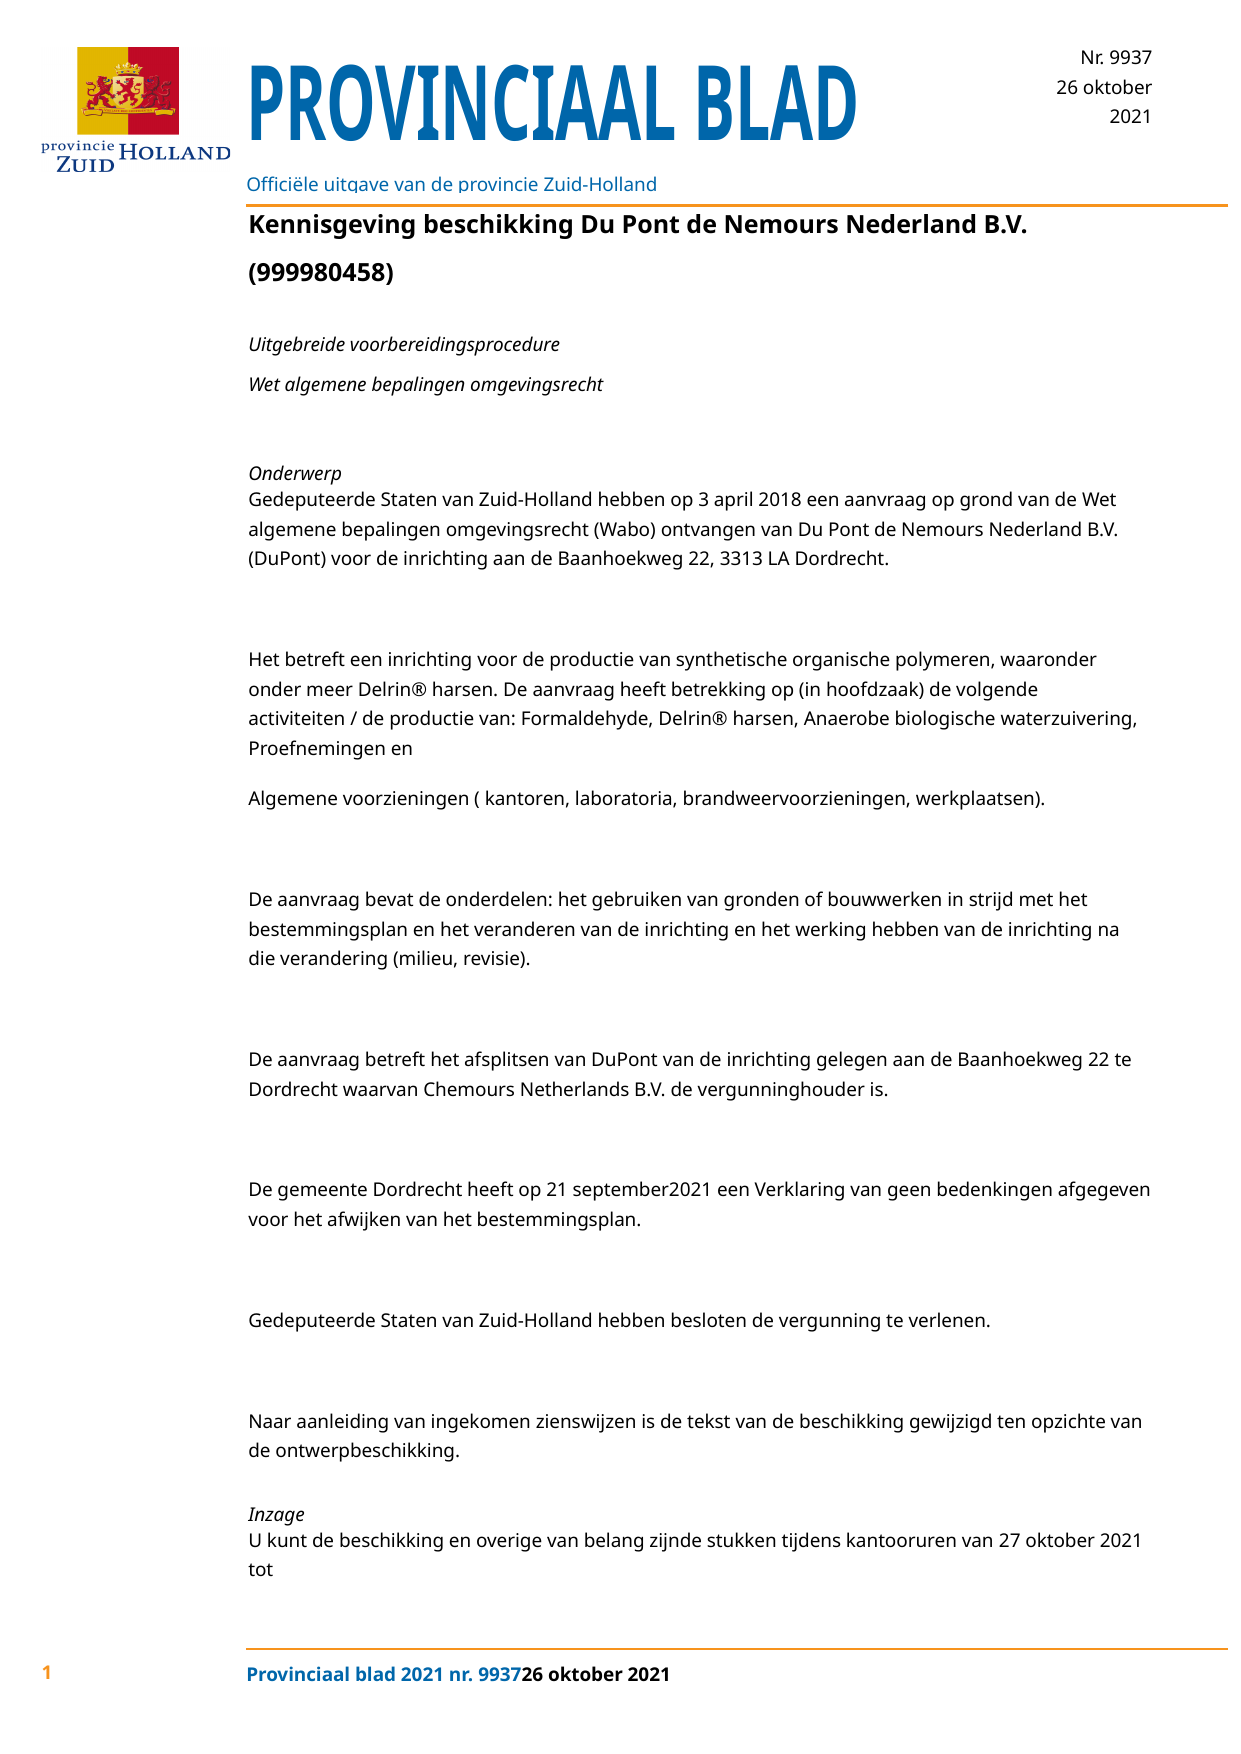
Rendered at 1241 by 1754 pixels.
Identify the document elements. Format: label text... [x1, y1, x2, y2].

text De aanvraag betreft het afsplitsen van DuPont van de inrichting gelegen aan de Baanhoekweg 22 te Dordrecht waarvan Chemours Netherlands B.V. de vergunninghouder is. [248, 1046, 1152, 1101]
text Onderwerp [248, 460, 1152, 486]
text Uitgebreide voorbereidingsprocedure [248, 331, 1152, 357]
text U kunt de beschikking en overige van belang zijnde stukken tijdens kantooruren van 27 oktober 2021 tot [248, 1527, 1152, 1582]
text Kennisgeving beschikking Du Pont de Nemours Nederland B.V. (999980458) [248, 207, 1152, 288]
text Naar aanleiding van ingekomen zienswijzen is de tekst van de beschikking gewijzigd ten opzichte van de ontwerpbeschikking. [248, 1408, 1152, 1463]
text Algemene voorzieningen ( kantoren, laboratoria, brandweervoorzieningen, werkplaatsen). [248, 785, 1152, 811]
text Inzage [248, 1501, 1152, 1527]
text De aanvraag bevat de onderdelen: het gebruiken van gronden of bouwwerken in strijd met het bestemmingsplan en het veranderen van de inrichting en het werking hebben van de inrichting na die verandering (milieu, revisie). [248, 886, 1152, 971]
text Wet algemene bepalingen omgevingsrecht [248, 371, 1152, 396]
text Het betreft een inrichting voor de productie van synthetische organische polymeren, waaronder onder meer Delrin® harsen. De aanvraag heeft betrekking op (in hoofdzaak) de volgende activiteiten / de productie van: Formaldehyde, Delrin® harsen, Anaerobe biologische waterzuivering, Proefnemingen en [248, 646, 1152, 761]
picture [41, 47, 231, 172]
text De gemeente Dordrecht heeft op 21 september2021 een Verklaring van geen bedenkingen afgegeven voor het afwijken van het bestemmingsplan. [248, 1177, 1152, 1232]
text Gedeputeerde Staten van Zuid-Holland hebben op 3 april 2018 een aanvraag op grond van de Wet algemene bepalingen omgevingsrecht (Wabo) ontvangen van Du Pont de Nemours Nederland B.V. (DuPont) voor de inrichting aan de Baanhoekweg 22, 3313 LA Dordrecht. [248, 486, 1152, 571]
text Gedeputeerde Staten van Zuid-Holland hebben besloten de vergunning te verlenen. [248, 1307, 1152, 1333]
